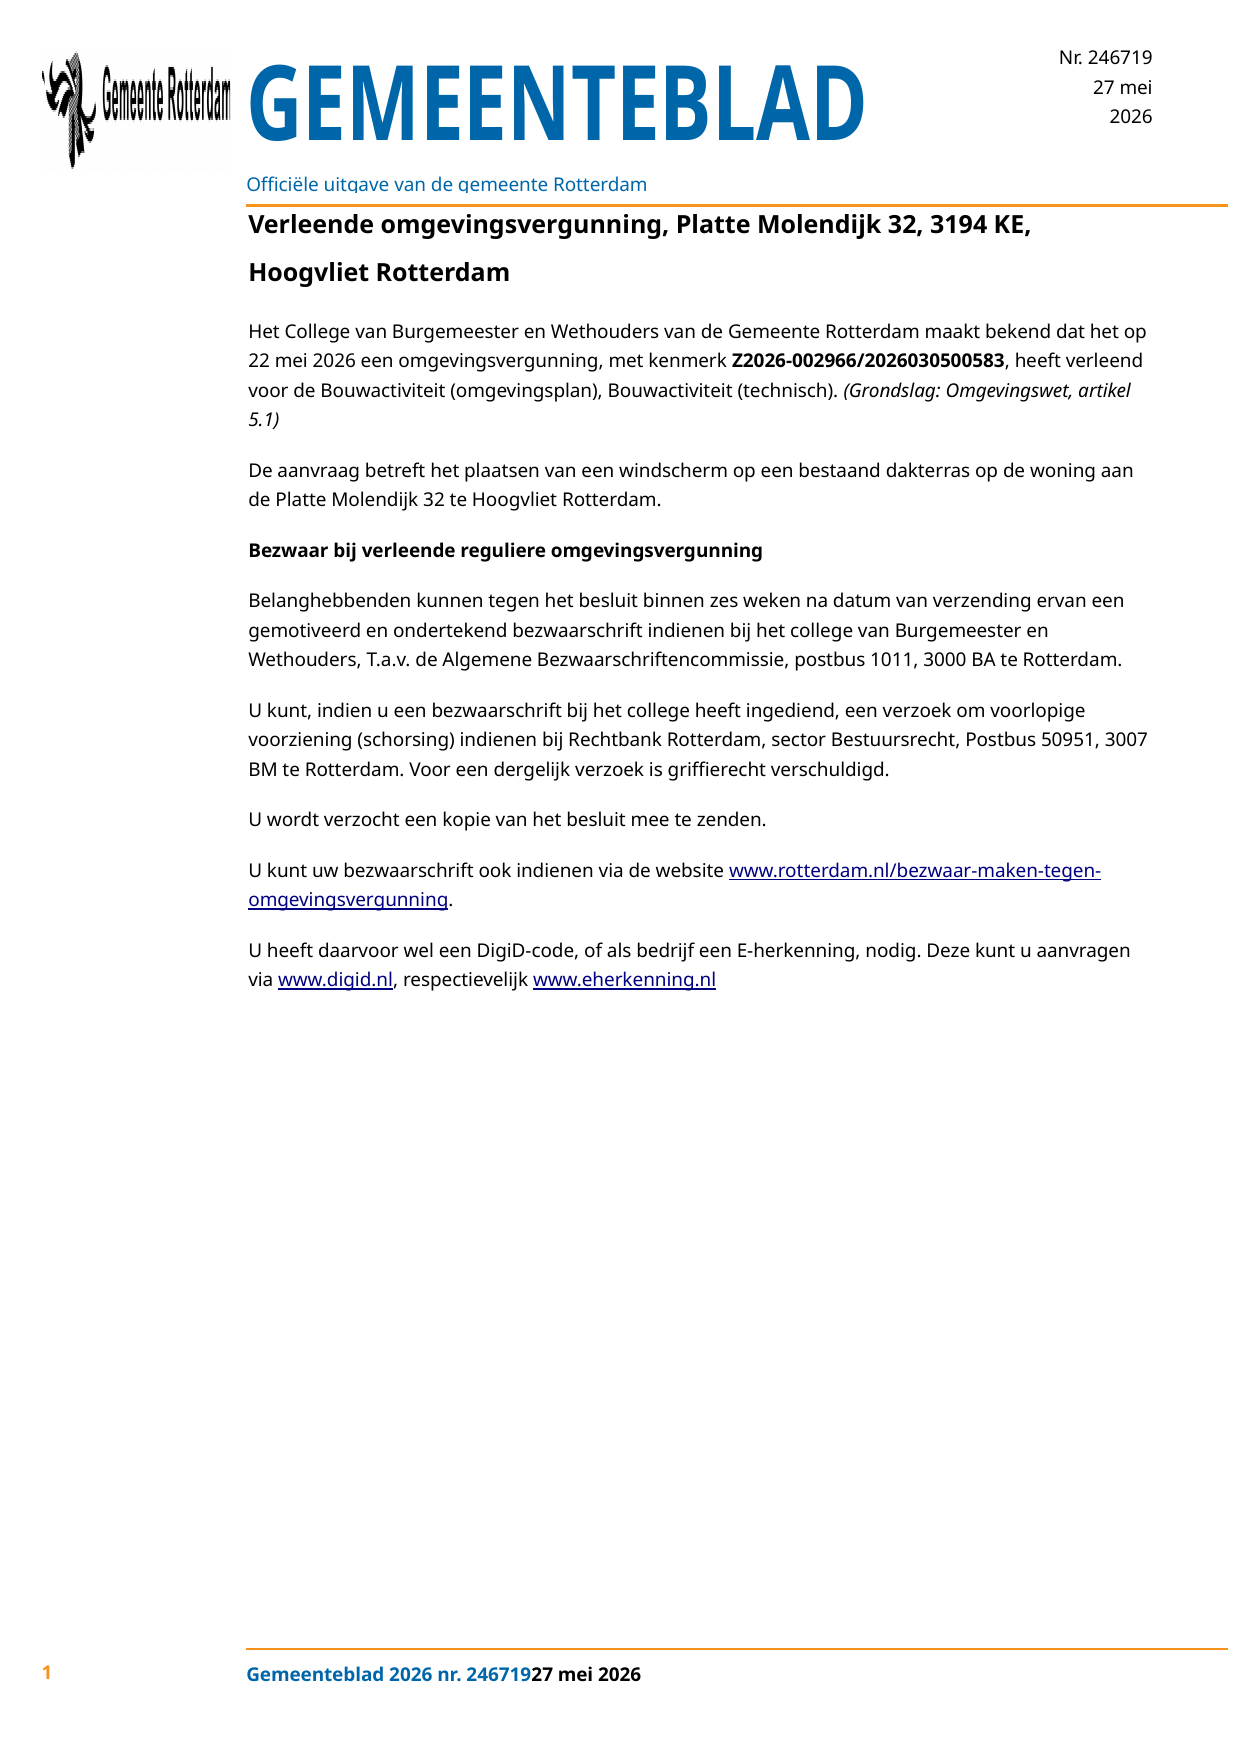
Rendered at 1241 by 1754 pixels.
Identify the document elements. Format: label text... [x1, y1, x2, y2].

text Bezwaar bij verleende reguliere omgevingsvergunning [248, 537, 1152, 563]
text U wordt verzocht een kopie van het besluit mee te zenden. [248, 807, 1152, 832]
text Verleende omgevingsvergunning, Platte Molendijk 32, 3194 KE, Hoogvliet Rotterdam [248, 207, 1152, 288]
text De aanvraag betreft het plaatsen van een windscherm op een bestaand dakterras op de woning aan de Platte Molendijk 32 te Hoogvliet Rotterdam. [248, 457, 1152, 512]
text Belanghebbenden kunnen tegen het besluit binnen zes weken na datum van verzending ervan een gemotiveerd en ondertekend bezwaarschrift indienen bij het college van Burgemeester en Wethouders, T.a.v. de Algemene Bezwaarschriftencommissie, postbus 1011, 3000 BA te Rotterdam. [248, 587, 1152, 672]
text U heeft daarvoor wel een DigiD-code, of als bedrijf een E-herkenning, nodig. Deze kunt u aanvragen via www.digid.nl, respectievelijk www.eherkenning.nl [248, 937, 1152, 992]
text U kunt uw bezwaarschrift ook indienen via de website www.rotterdam.nl/bezwaar-maken-tegen-omgevingsvergunning. [248, 857, 1152, 912]
picture [41, 47, 231, 172]
text U kunt, indien u een bezwaarschrift bij het college heeft ingediend, een verzoek om voorlopige voorziening (schorsing) indienen bij Rechtbank Rotterdam, sector Bestuursrecht, Postbus 50951, 3007 BM te Rotterdam. Voor een dergelijk verzoek is griffierecht verschuldigd. [248, 697, 1152, 782]
text Het College van Burgemeester en Wethouders van de Gemeente Rotterdam maakt bekend dat het op 22 mei 2026 een omgevingsvergunning, met kenmerk Z2026-002966/2026030500583, heeft verleend voor de Bouwactiviteit (omgevingsplan), Bouwactiviteit (technisch). (Grondslag: Omgevingswet, artikel 5.1) [248, 318, 1152, 432]
